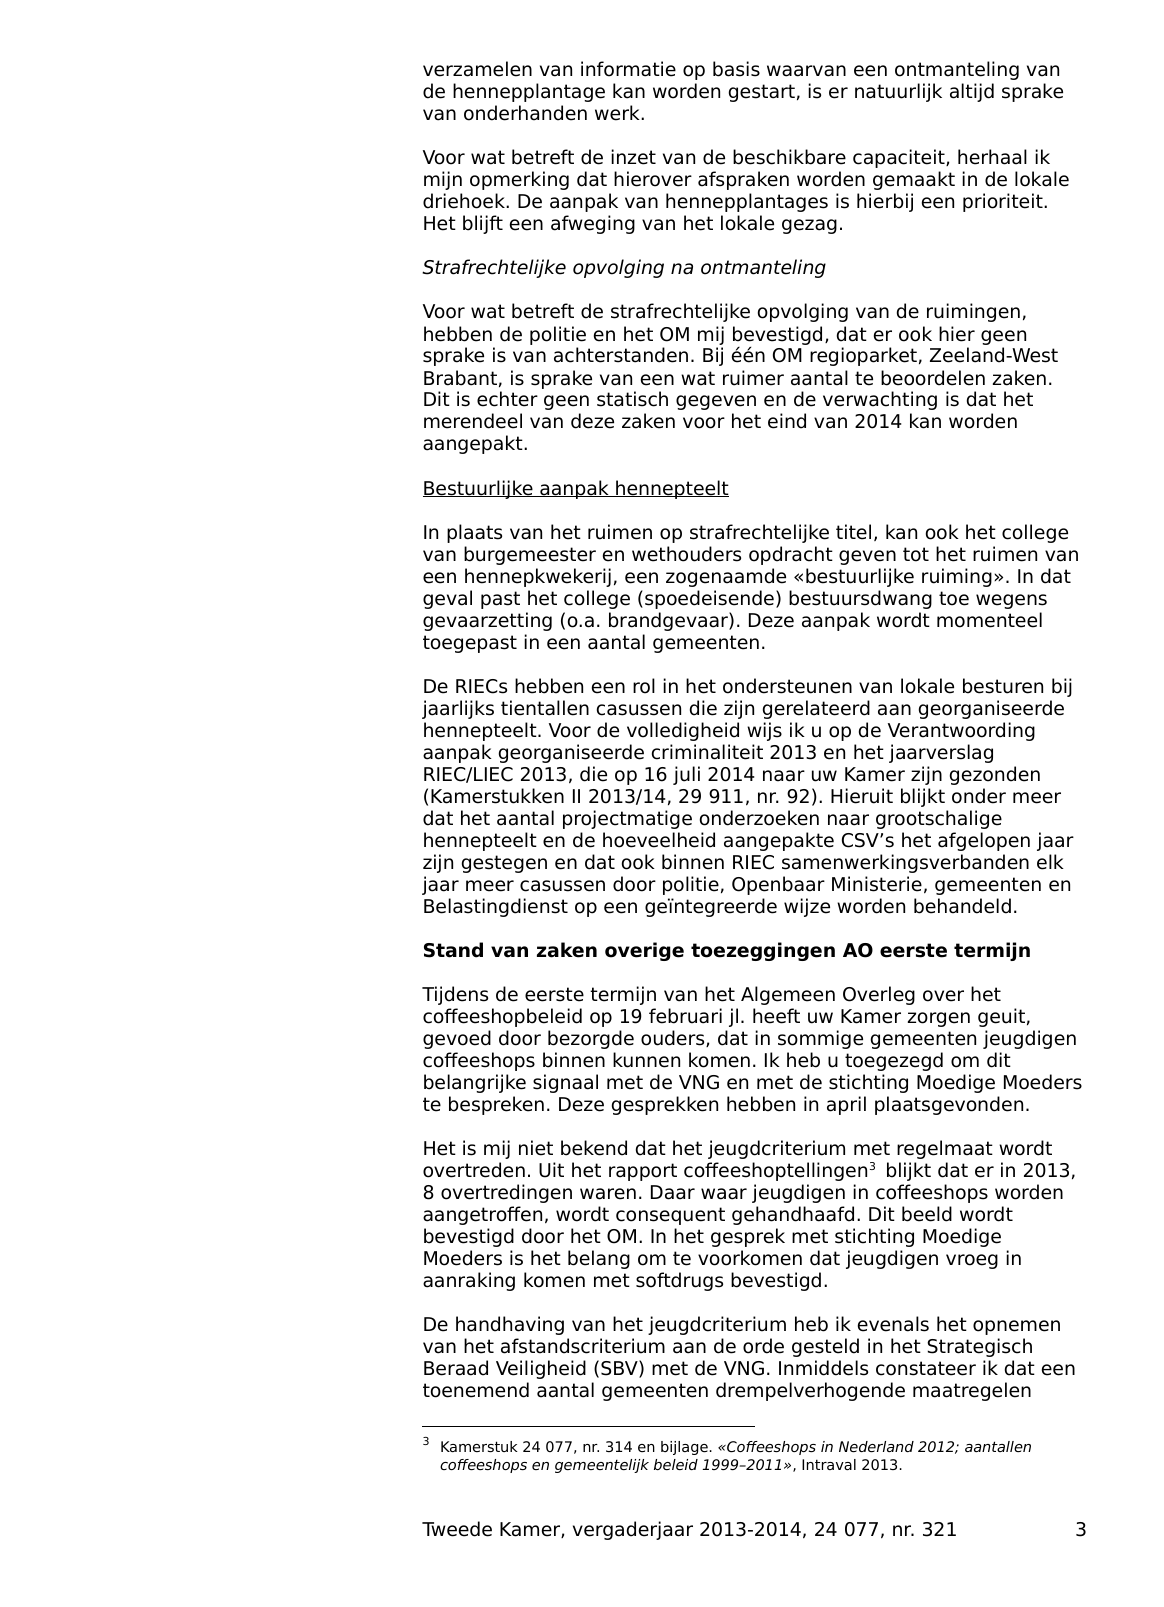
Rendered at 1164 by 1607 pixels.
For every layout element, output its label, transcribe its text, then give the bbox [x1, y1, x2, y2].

text Kamerstuk 24 077, nr. 314 en bijlage. «Coffeeshops in Nederland 2012; aantallen coffeeshops en gemeentelijk beleid 1999–2011», Intraval 2013. [422, 1435, 1087, 1474]
text Voor wat betreft de inzet van de beschikbare capaciteit, herhaal ik mijn opmerking dat hierover afspraken worden gemaakt in de lokale driehoek. De aanpak van hennepplantages is hierbij een prioriteit. Het blijft een afweging van het lokale gezag. [422, 147, 1087, 235]
text verzamelen van informatie op basis waarvan een ontmanteling van de hennepplantage kan worden gestart, is er natuurlijk altijd sprake van onderhanden werk. [422, 59, 1087, 125]
text Het is mij niet bekend dat het jeugdcriterium met regelmaat wordt overtreden. Uit het rapport coffeeshoptellingen blijkt dat er in 2013, 8 overtredingen waren. Daar waar jeugdigen in coffeeshops worden aangetroffen, wordt consequent gehandhaafd. Dit beeld wordt bevestigd door het OM. In het gesprek met stichting Moedige Moeders is het belang om te voorkomen dat jeugdigen vroeg in aanraking komen met softdrugs bevestigd. [422, 1138, 1087, 1292]
text In plaats van het ruimen op strafrechtelijke titel, kan ook het college van burgemeester en wethouders opdracht geven tot het ruimen van een hennepkwekerij, een zogenaamde «bestuurlijke ruiming». In dat geval past het college (spoedeisende) bestuursdwang toe wegens gevaarzetting (o.a. brandgevaar). Deze aanpak wordt momenteel toegepast in een aantal gemeenten. [422, 522, 1087, 653]
text De RIECs hebben een rol in het ondersteunen van lokale besturen bij jaarlijks tientallen casussen die zijn gerelateerd aan georganiseerde hennepteelt. Voor de volledigheid wijs ik u op de Verantwoording aanpak georganiseerde criminaliteit 2013 en het jaarverslag RIEC/LIEC 2013, die op 16 juli 2014 naar uw Kamer zijn gezonden (Kamerstukken II 2013/14, 29 911, nr. 92). Hieruit blijkt onder meer dat het aantal projectmatige onderzoeken naar grootschalige hennepteelt en de hoeveelheid aangepakte CSV’s het afgelopen jaar zijn gestegen en dat ook binnen RIEC samenwerkingsverbanden elk jaar meer casussen door politie, Openbaar Ministerie, gemeenten en Belastingdienst op een geïntegreerde wijze worden behandeld. [422, 676, 1087, 917]
subtitle Bestuurlijke aanpak hennepteelt [422, 477, 1087, 499]
text Voor wat betreft de strafrechtelijke opvolging van de ruimingen, hebben de politie en het OM mij bevestigd, dat er ook hier geen sprake is van achterstanden. Bij één OM regioparket, Zeeland-West Brabant, is sprake van een wat ruimer aantal te beoordelen zaken. Dit is echter geen statisch gegeven en de verwachting is dat het merendeel van deze zaken voor het eind van 2014 kan worden aangepakt. [422, 301, 1087, 455]
subtitle Strafrechtelijke opvolging na ontmanteling [422, 257, 1087, 279]
subtitle Stand van zaken overige toezeggingen AO eerste termijn [422, 940, 1087, 962]
text De handhaving van het jeugdcriterium heb ik evenals het opnemen van het afstandscriterium aan de orde gesteld in het Strategisch Beraad Veiligheid (SBV) met de VNG. Inmiddels constateer ik dat een toenemend aantal gemeenten drempelverhogende maatregelen [422, 1314, 1087, 1402]
text Tijdens de eerste termijn van het Algemeen Overleg over het coffeeshopbeleid op 19 februari jl. heeft uw Kamer zorgen geuit, gevoed door bezorgde ouders, dat in sommige gemeenten jeugdigen coffeeshops binnen kunnen komen. Ik heb u toegezegd om dit belangrijke signaal met de VNG en met de stichting Moedige Moeders te bespreken. Deze gesprekken hebben in april plaatsgevonden. [422, 984, 1087, 1116]
